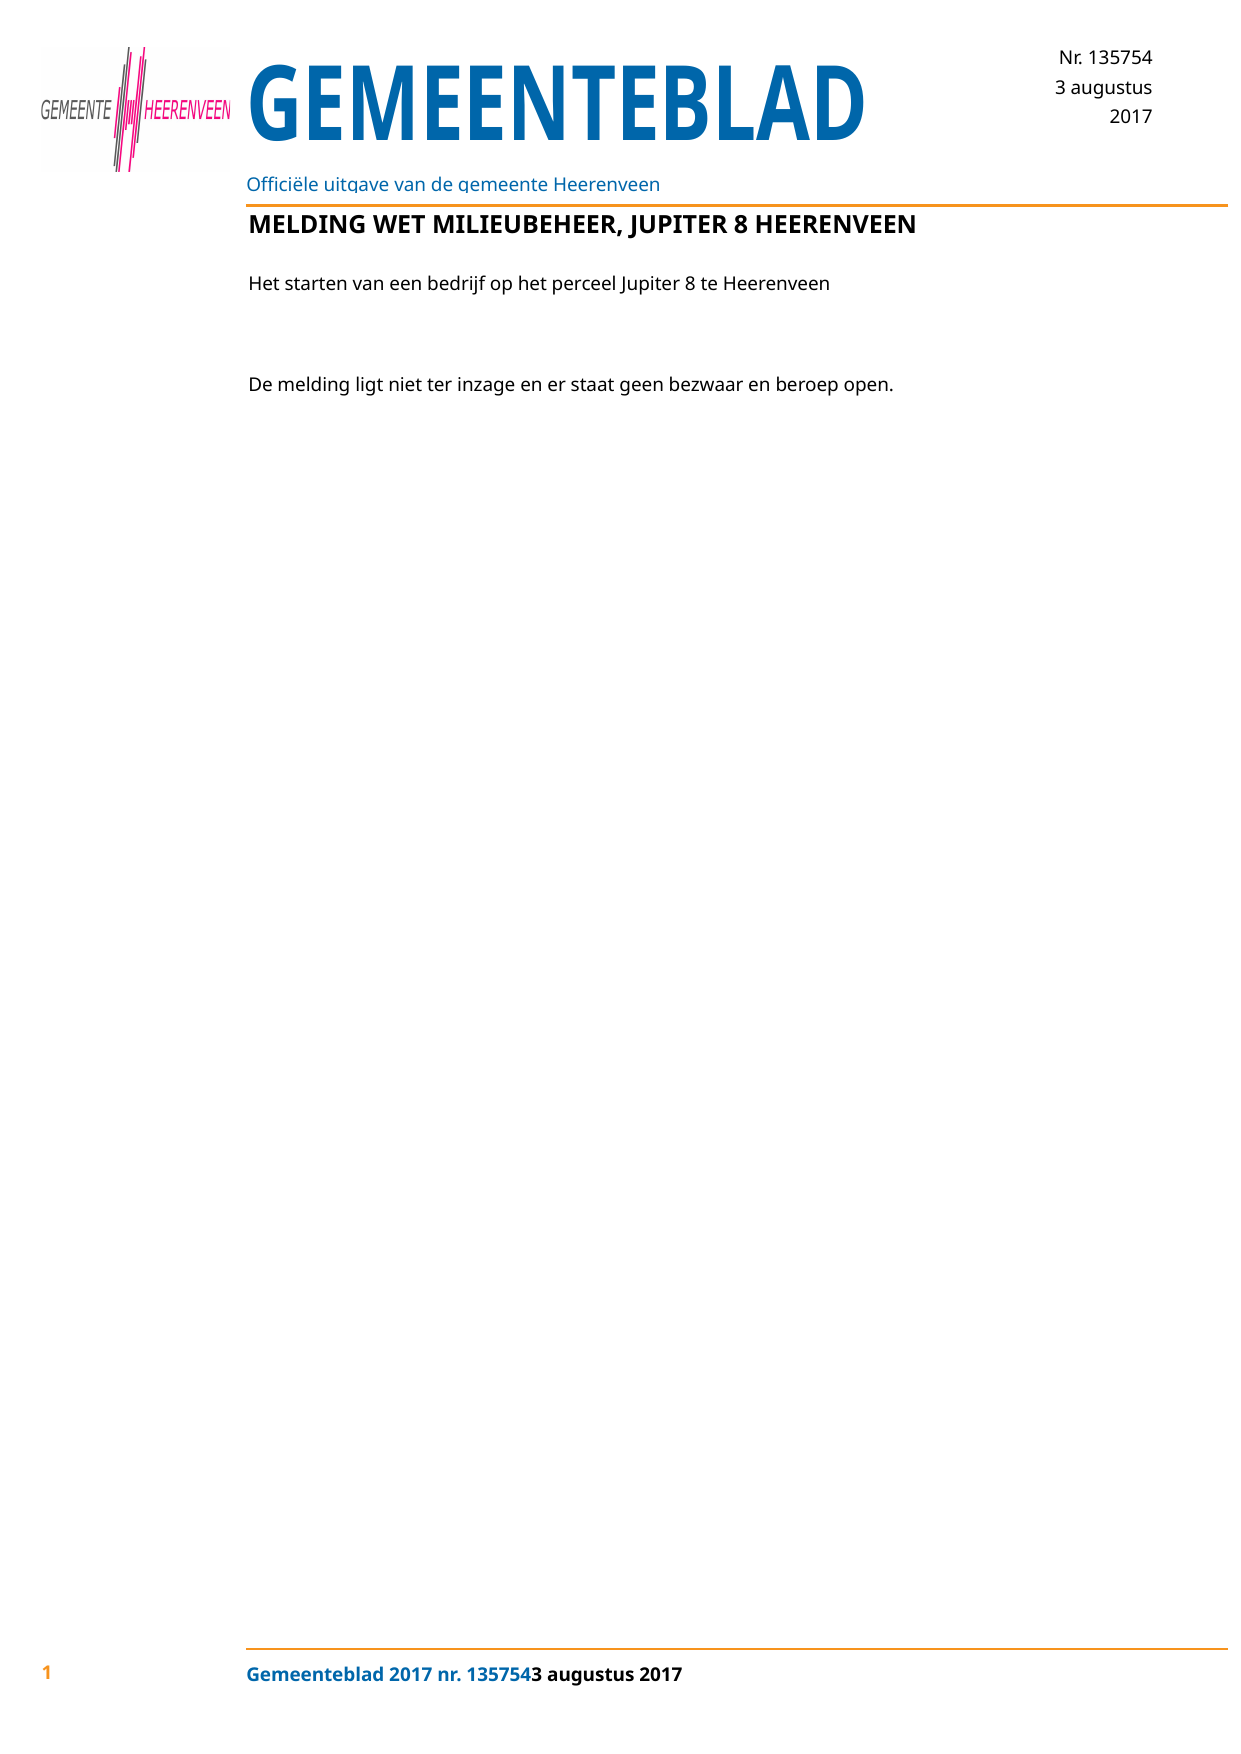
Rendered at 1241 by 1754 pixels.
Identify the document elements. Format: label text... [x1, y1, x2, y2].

text De melding ligt niet ter inzage en er staat geen bezwaar en beroep open. [248, 371, 1152, 397]
picture [41, 47, 231, 172]
text Het starten van een bedrijf op het perceel Jupiter 8 te Heerenveen [248, 270, 1152, 296]
text MELDING WET MILIEUBEHEER, JUPITER 8 HEERENVEEN [248, 207, 1152, 241]
